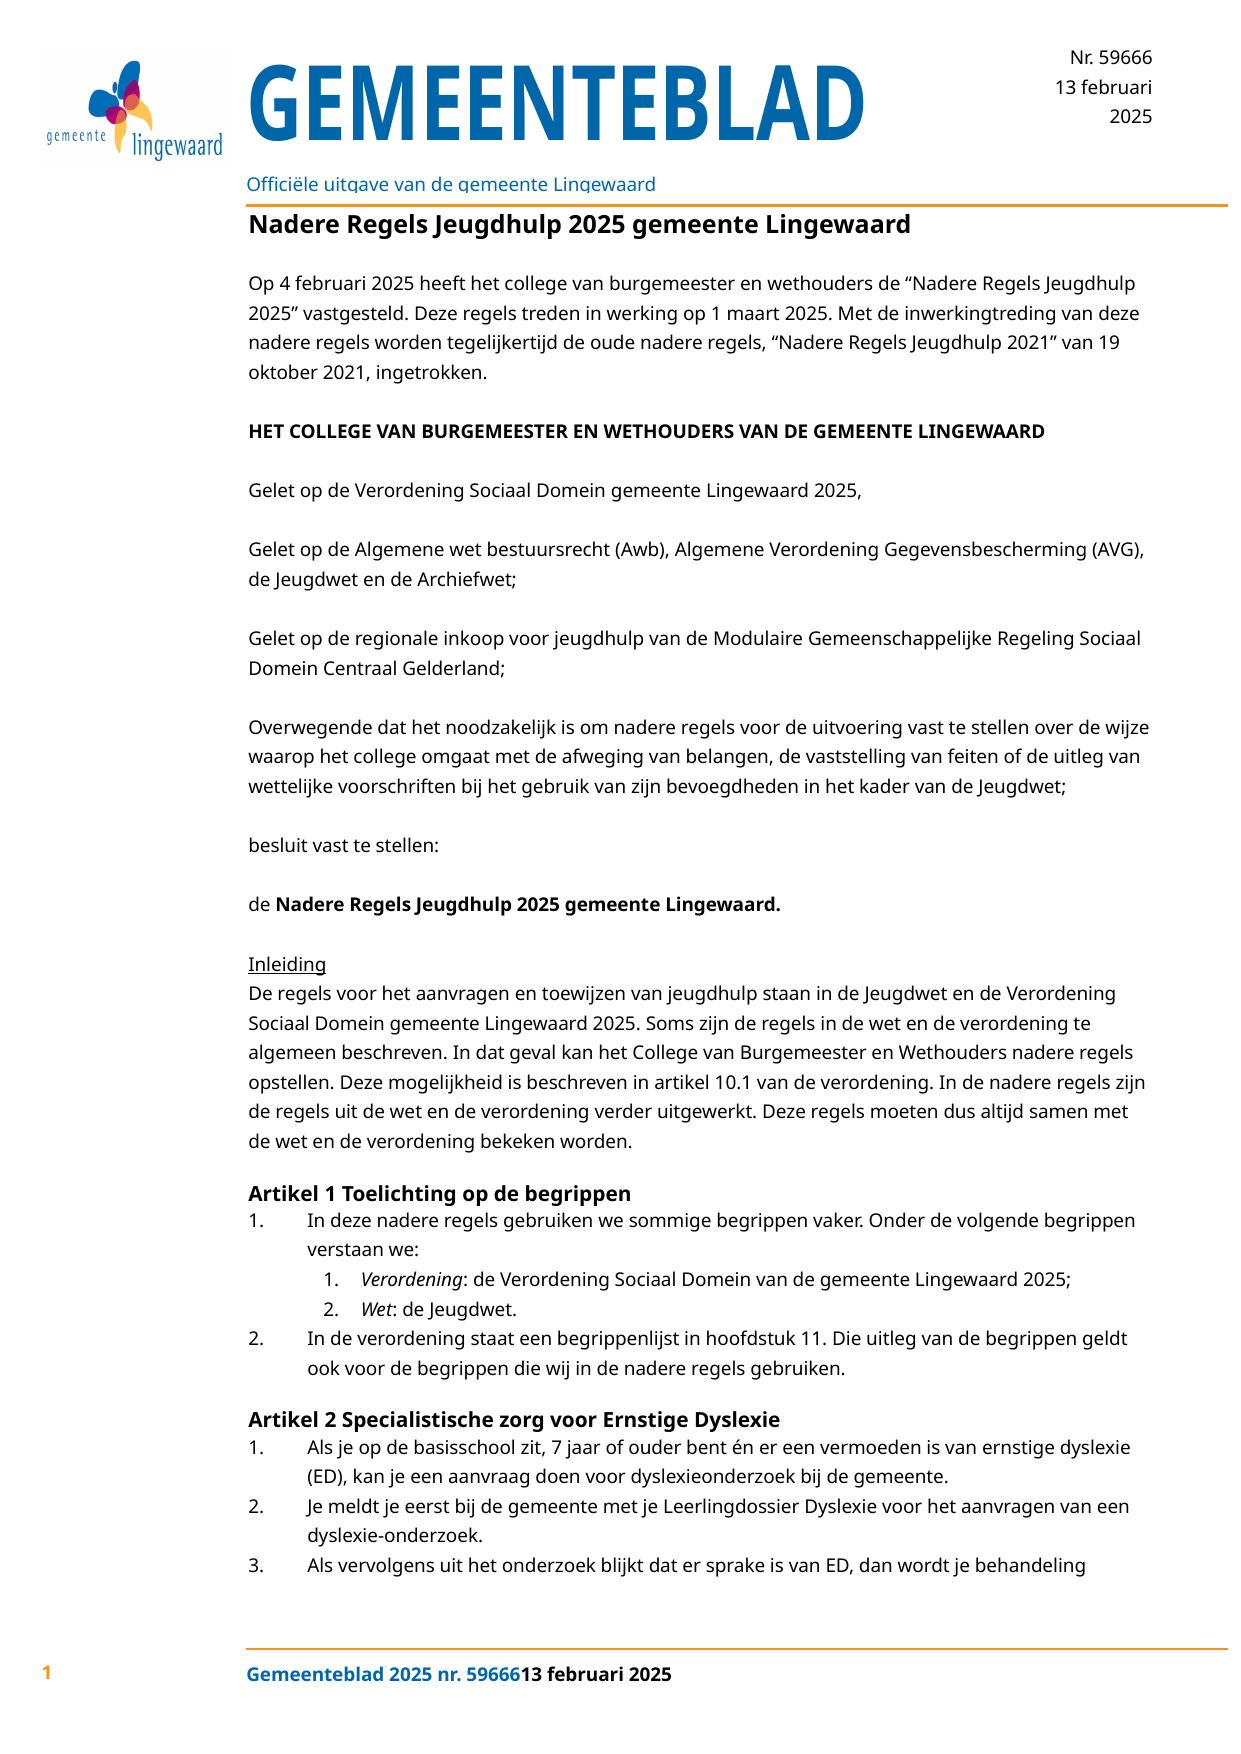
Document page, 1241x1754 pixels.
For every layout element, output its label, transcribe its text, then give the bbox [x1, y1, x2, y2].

list Verordening: de Verordening Sociaal Domein van de gemeente Lingewaard 2025; [323, 1266, 1152, 1292]
text Artikel 1 Toelichting op de begrippen [248, 1179, 1152, 1207]
text Artikel 2 Specialistische zorg voor Ernstige Dyslexie [248, 1405, 1152, 1434]
text Op 4 februari 2025 heeft het college van burgemeester en wethouders de “Nadere Regels Jeugdhulp 2025” vastgesteld. Deze regels treden in werking op 1 maart 2025. Met de inwerkingtreding van deze nadere regels worden tegelijkertijd de oude nadere regels, “Nadere Regels Jeugdhulp 2021” van 19 oktober 2021, ingetrokken. [248, 270, 1152, 385]
list In deze nadere regels gebruiken we sommige begrippen vaker. Onder de volgende begrippen verstaan we: [248, 1207, 1152, 1262]
list Wet: de Jeugdwet. [323, 1296, 1152, 1322]
text Nadere Regels Jeugdhulp 2025 gemeente Lingewaard [248, 207, 1152, 241]
text De regels voor het aanvragen en toewijzen van jeugdhulp staan in de Jeugdwet en de Verordening Sociaal Domein gemeente Lingewaard 2025. Soms zijn de regels in de wet en de verordening te algemeen beschreven. In dat geval kan het College van Burgemeester en Wethouders nadere regels opstellen. Deze mogelijkheid is beschreven in artikel 10.1 van de verordening. In de nadere regels zijn de regels uit de wet en de verordening verder uitgewerkt. Deze regels moeten dus altijd samen met de wet en de verordening bekeken worden. [248, 980, 1152, 1154]
text Overwegende dat het noodzakelijk is om nadere regels voor de uitvoering vast te stellen over de wijze waarop het college omgaat met de afweging van belangen, de vaststelling van feiten of de uitleg van wettelijke voorschriften bij het gebruik van zijn bevoegdheden in het kader van de Jeugdwet; [248, 714, 1152, 799]
text Inleiding [248, 951, 1152, 976]
list Als je op de basisschool zit, 7 jaar of ouder bent én er een vermoeden is van ernstige dyslexie (ED), kan je een aanvraag doen voor dyslexieonderzoek bij de gemeente. [248, 1434, 1152, 1489]
text Gelet op de regionale inkoop voor jeugdhulp van de Modulaire Gemeenschappelijke Regeling Sociaal Domein Centraal Gelderland; [248, 625, 1152, 681]
list In de verordening staat een begrippenlijst in hoofdstuk 11. Die uitleg van de begrippen geldt ook voor de begrippen die wij in de nadere regels gebruiken. [248, 1325, 1152, 1381]
text Gelet op de Algemene wet bestuursrecht (Awb), Algemene Verordening Gegevensbescherming (AVG), de Jeugdwet en de Archiefwet; [248, 537, 1152, 592]
text de Nadere Regels Jeugdhulp 2025 gemeente Lingewaard. [248, 892, 1152, 917]
text HET COLLEGE VAN BURGEMEESTER EN WETHOUDERS VAN DE GEMEENTE LINGEWAARD [248, 418, 1152, 444]
text Gelet op de Verordening Sociaal Domein gemeente Lingewaard 2025, [248, 477, 1152, 503]
picture [41, 47, 231, 172]
list Als vervolgens uit het onderzoek blijkt dat er sprake is van ED, dan wordt je behandeling [248, 1552, 1152, 1578]
list Je meldt je eerst bij de gemeente met je Leerlingdossier Dyslexie voor het aanvragen van een dyslexie-onderzoek. [248, 1493, 1152, 1548]
text besluit vast te stellen: [248, 832, 1152, 858]
